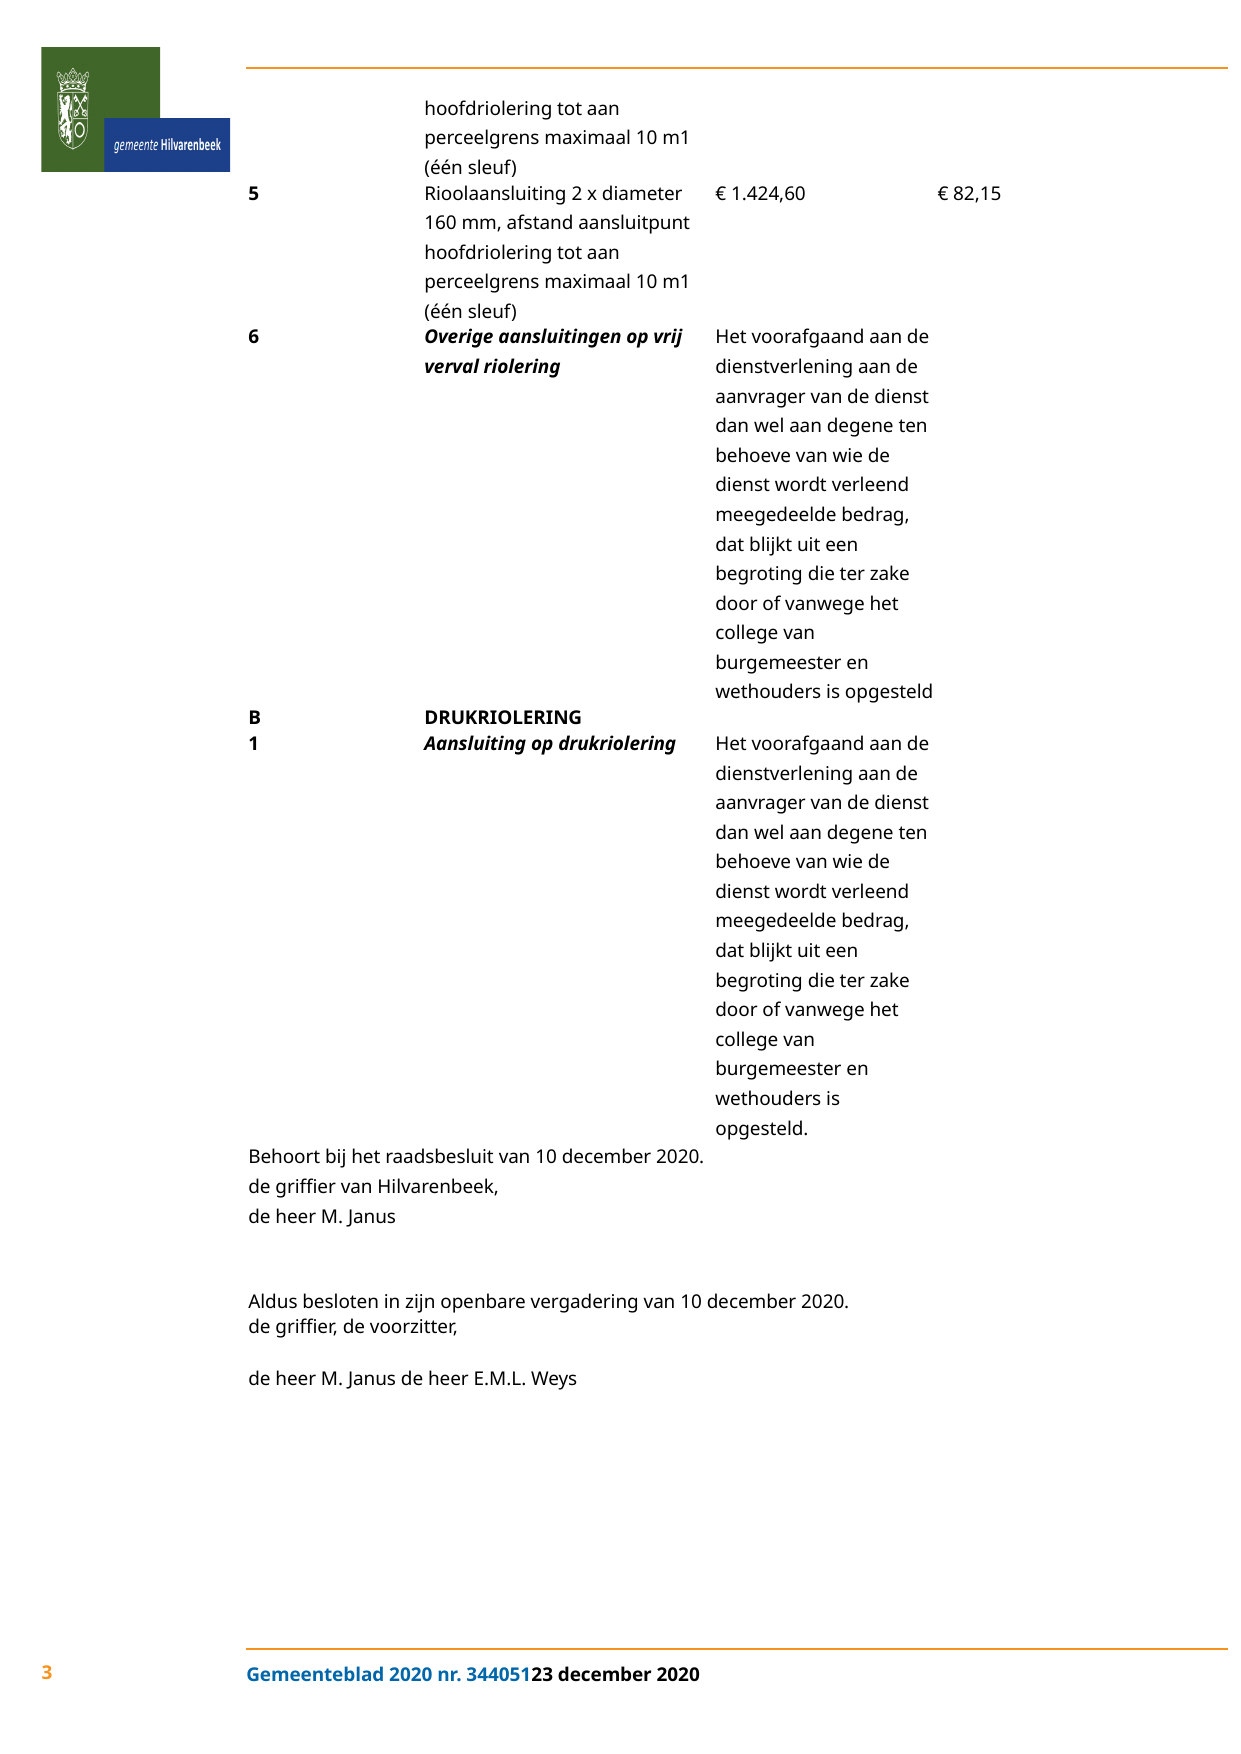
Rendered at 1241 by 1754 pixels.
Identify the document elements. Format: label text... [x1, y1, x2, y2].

text de heer M. Janus de heer E.M.L. Weys [248, 1365, 1152, 1391]
text de griffier, de voorzitter, [248, 1313, 1152, 1339]
text de heer M. Janus [248, 1203, 1152, 1229]
table_cell [715, 95, 937, 180]
table_cell Het voorafgaand aan de dienstverlening aan de aanvrager van de dienst dan wel aan degene ten behoeve van wie de dienst wordt verleend meegedeelde bedrag, dat blijkt uit een begroting die ter zake door of vanwege het college van burgemeester en wethouders is opgesteld [715, 324, 937, 704]
table_cell [937, 95, 1152, 180]
table_cell Overige aansluitingen op vrij verval riolering [424, 324, 715, 704]
table_cell [937, 705, 1152, 730]
table_cell Het voorafgaand aan de dienstverlening aan de aanvrager van de dienst dan wel aan degene ten behoeve van wie de dienst wordt verleend meegedeelde bedrag, dat blijkt uit een begroting die ter zake door of vanwege het college van burgemeester en wethouders is opgesteld. [715, 730, 937, 1141]
table_cell 1 [248, 730, 424, 1141]
table_cell [248, 95, 424, 180]
table_cell DRUKRIOLERING [424, 705, 715, 730]
table_cell € 1.424,60 [715, 180, 937, 324]
table_cell 5 [248, 180, 424, 324]
table_cell [937, 324, 1152, 704]
table_cell [937, 730, 1152, 1141]
table_cell € 82,15 [937, 180, 1152, 324]
table_cell 6 [248, 324, 424, 704]
text Aldus besloten in zijn openbare vergadering van 10 december 2020. [248, 1288, 1152, 1313]
text Behoort bij het raadsbesluit van 10 december 2020. [248, 1144, 1152, 1169]
picture [41, 47, 231, 172]
table_cell Rioolaansluiting 2 x diameter 160 mm, afstand aansluitpunt hoofdriolering tot aan perceelgrens maximaal 10 m1 (één sleuf) [424, 180, 715, 324]
text de griffier van Hilvarenbeek, [248, 1173, 1152, 1199]
table_cell [715, 705, 937, 730]
table_cell B [248, 705, 424, 730]
table_cell Aansluiting op drukriolering [424, 730, 715, 1141]
table_cell hoofdriolering tot aan perceelgrens maximaal 10 m1 (één sleuf) [424, 95, 715, 180]
